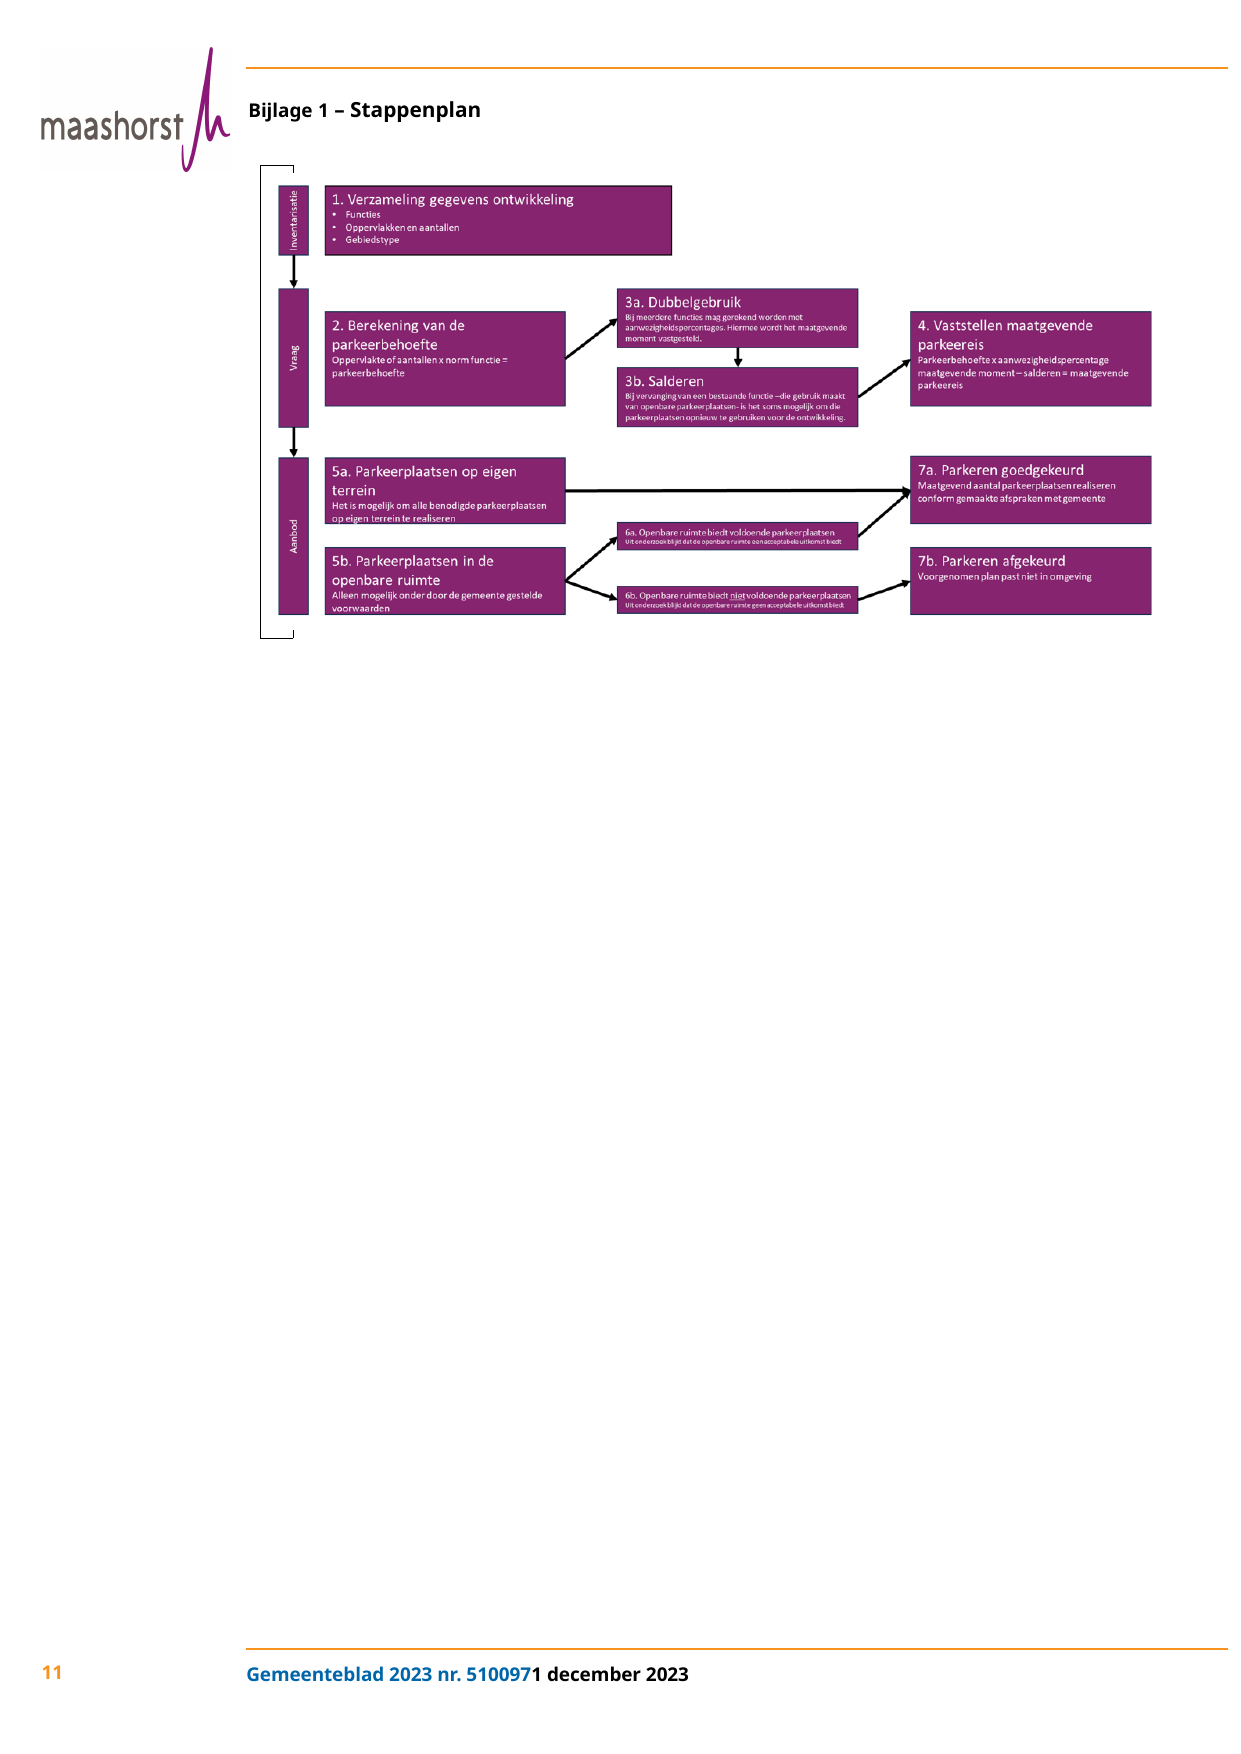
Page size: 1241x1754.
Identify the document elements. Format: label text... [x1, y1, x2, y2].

picture [268, 173, 1173, 630]
picture [41, 47, 231, 172]
text Bijlage 1 – Stappenplan [248, 95, 1152, 123]
